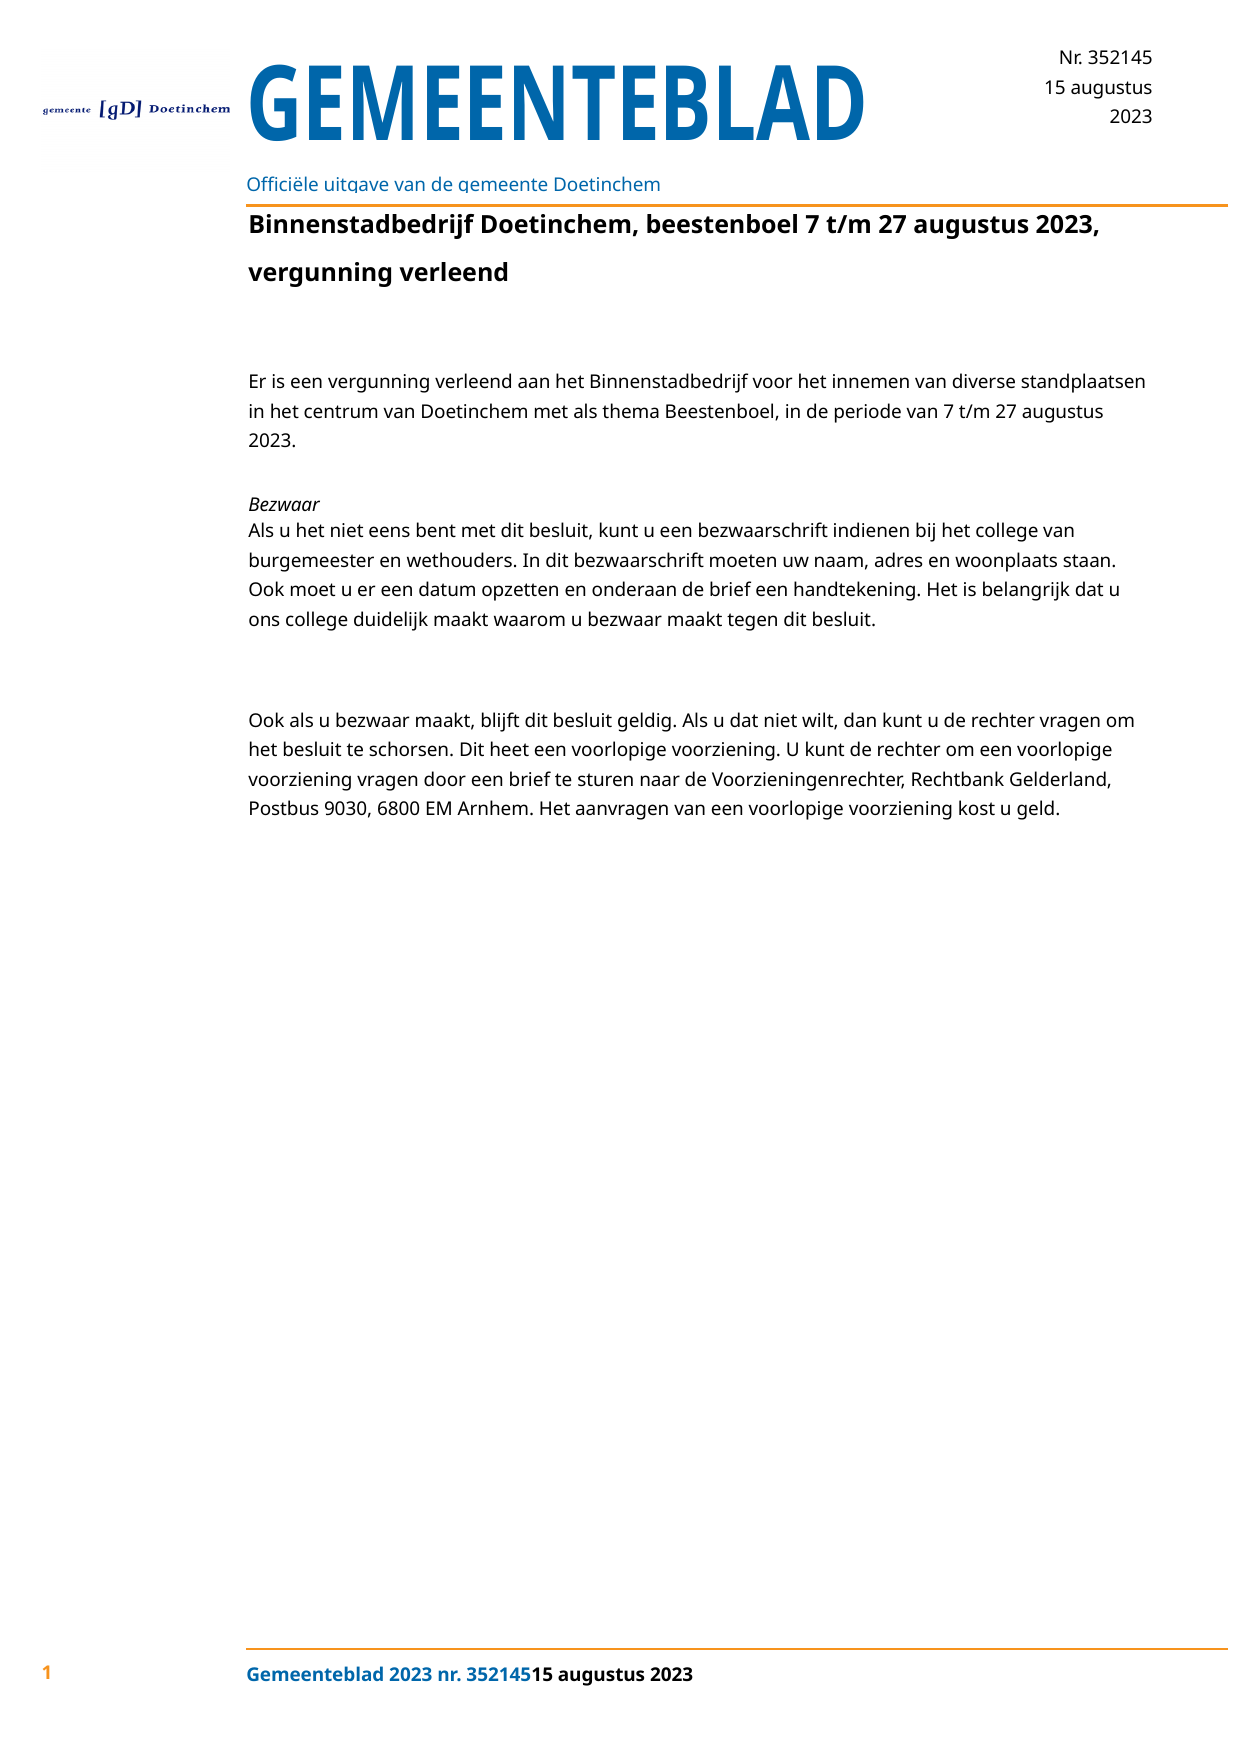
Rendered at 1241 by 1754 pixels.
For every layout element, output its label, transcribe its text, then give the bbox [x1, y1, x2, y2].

picture [41, 47, 231, 172]
text Er is een vergunning verleend aan het Binnenstadbedrijf voor het innemen van diverse standplaatsen in het centrum van Doetinchem met als thema Beestenboel, in de periode van 7 t/m 27 augustus 2023. [248, 368, 1152, 453]
text Binnenstadbedrijf Doetinchem, beestenboel 7 t/m 27 augustus 2023, vergunning verleend [248, 207, 1152, 288]
text Ook als u bezwaar maakt, blijft dit besluit geldig. Als u dat niet wilt, dan kunt u de rechter vragen om het besluit te schorsen. Dit heet een voorlopige voorziening. U kunt de rechter om een voorlopige voorziening vragen door een brief te sturen naar de Voorzieningenrechter, Rechtbank Gelderland, Postbus 9030, 6800 EM Arnhem. Het aanvragen van een voorlopige voorziening kost u geld. [248, 707, 1152, 821]
text Als u het niet eens bent met dit besluit, kunt u een bezwaarschrift indienen bij het college van burgemeester en wethouders. In dit bezwaarschrift moeten uw naam, adres en woonplaats staan. Ook moet u er een datum opzetten en onderaan de brief een handtekening. Het is belangrijk dat u ons college duidelijk maakt waarom u bezwaar maakt tegen dit besluit. [248, 517, 1152, 632]
text Bezwaar [248, 491, 1152, 517]
